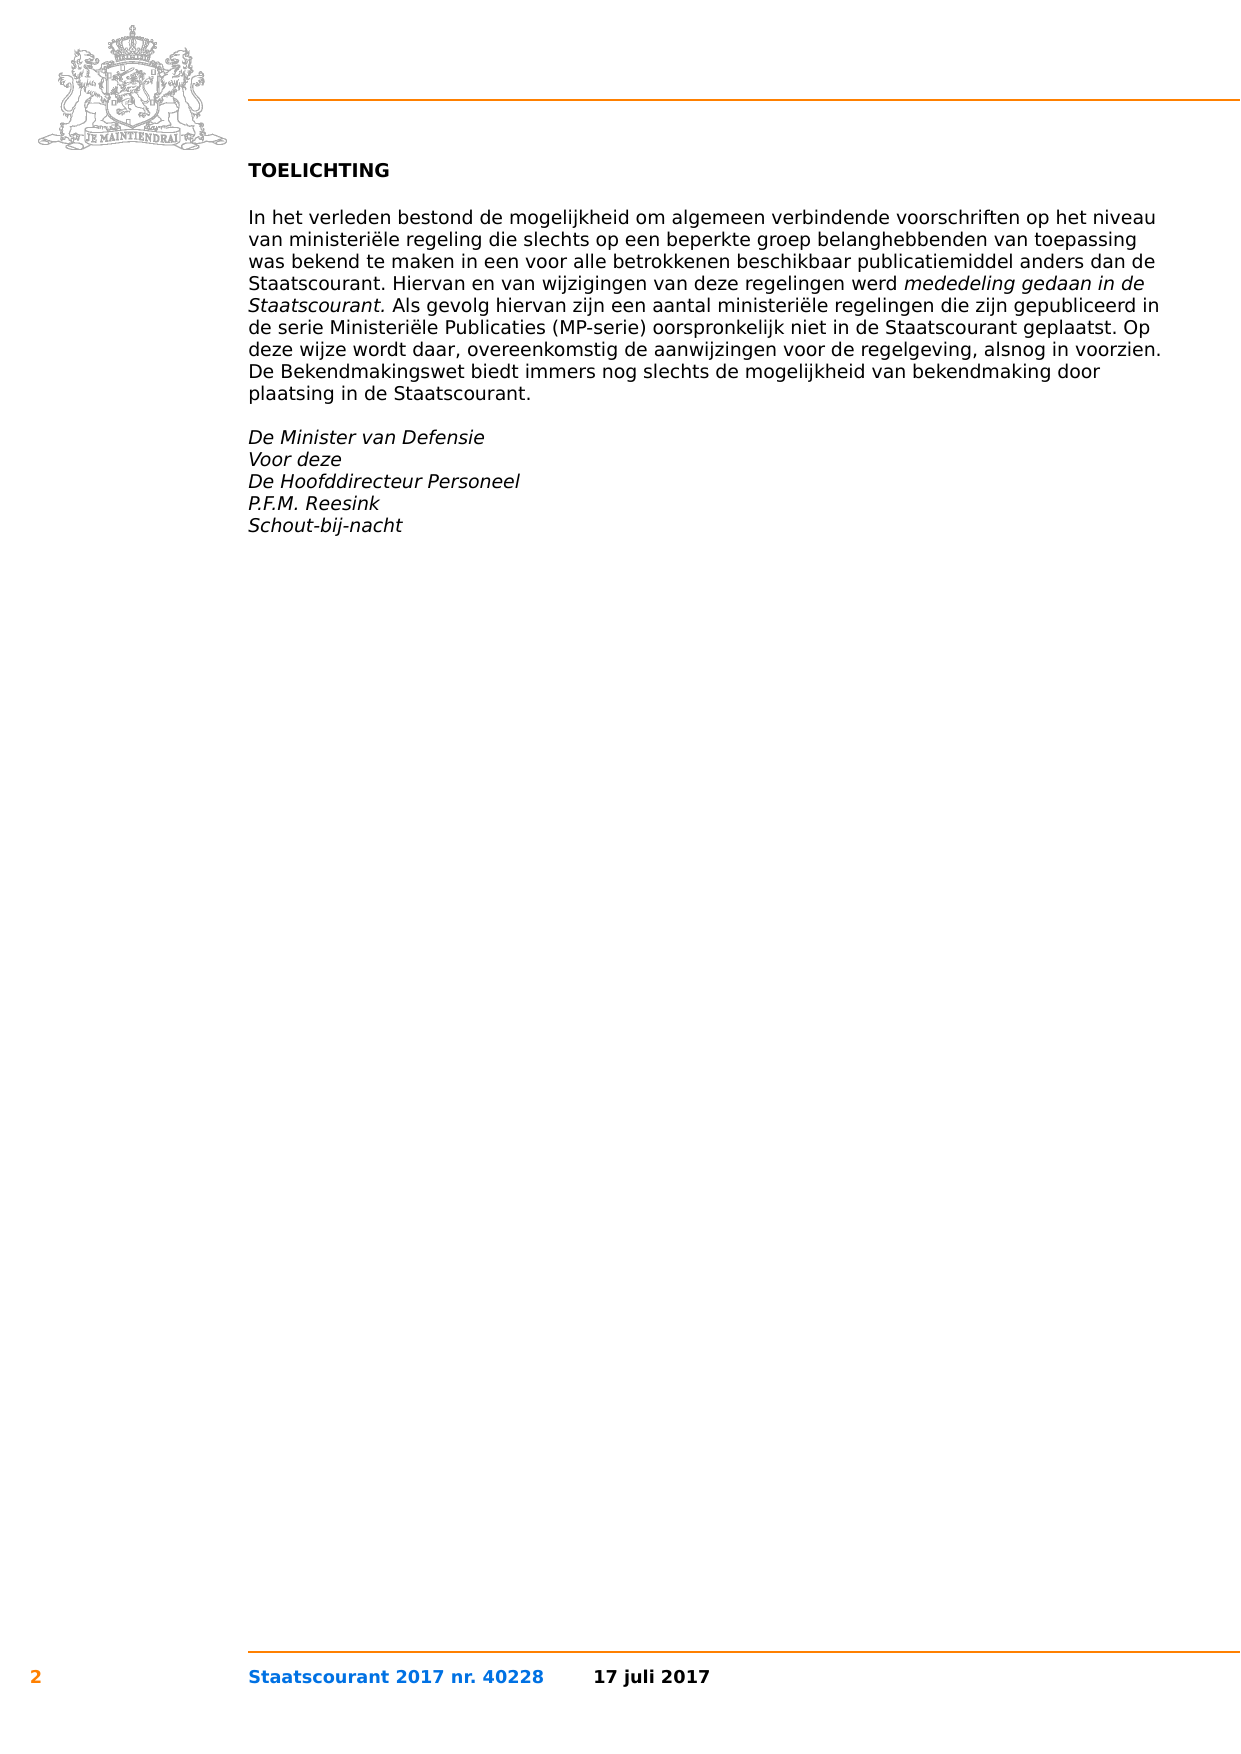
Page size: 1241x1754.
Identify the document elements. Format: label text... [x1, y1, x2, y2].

text In het verleden bestond de mogelijkheid om algemeen verbindende voorschriften op het niveau van ministeriële regeling die slechts op een beperkte groep belanghebbenden van toepassing was bekend te maken in een voor alle betrokkenen beschikbaar publicatiemiddel anders dan de Staatscourant. Hiervan en van wijzigingen van deze regelingen werd mededeling gedaan in de Staatscourant. Als gevolg hiervan zijn een aantal ministeriële regelingen die zijn gepubliceerd in de serie Ministeriële Publicaties (MP-serie) oorspronkelijk niet in de Staatscourant geplaatst. Op deze wijze wordt daar, overeenkomstig de aanwijzingen voor de regelgeving, alsnog in voorzien. De Bekendmakingswet biedt immers nog slechts de mogelijkheid van bekendmaking door plaatsing in de Staatscourant. [248, 207, 1163, 405]
picture [38, 25, 227, 150]
text De Minister van Defensie Voor deze De Hoofddirecteur Personeel P.F.M. Reesink Schout-bij-nacht [248, 427, 1163, 536]
subtitle TOELICHTING [248, 160, 1163, 182]
